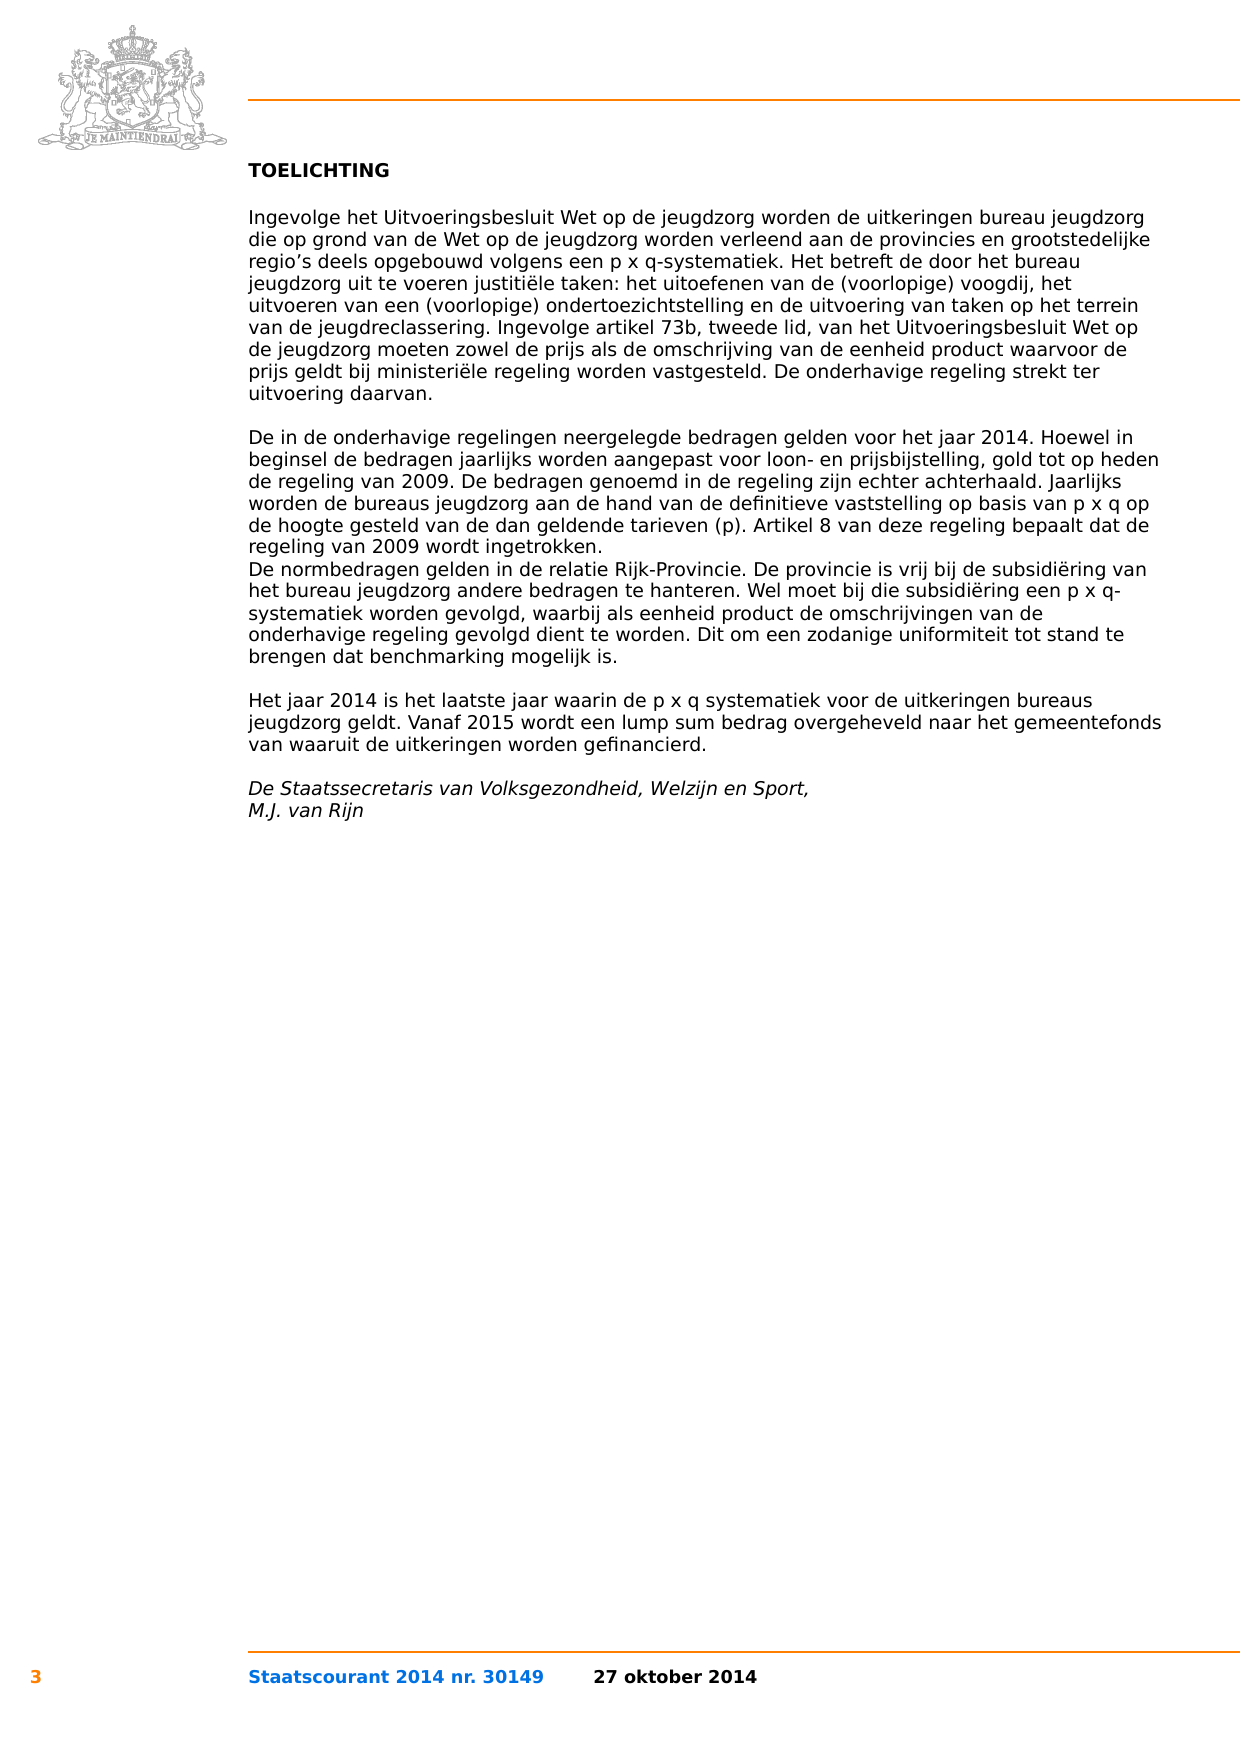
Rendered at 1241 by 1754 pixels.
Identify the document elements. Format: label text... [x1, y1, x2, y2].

text De in de onderhavige regelingen neergelegde bedragen gelden voor het jaar 2014. Hoewel in beginsel de bedragen jaarlijks worden aangepast voor loon- en prijsbijstelling, gold tot op heden de regeling van 2009. De bedragen genoemd in de regeling zijn echter achterhaald. Jaarlijks worden de bureaus jeugdzorg aan de hand van de definitieve vaststelling op basis van p x q op de hoogte gesteld van de dan geldende tarieven (p). Artikel 8 van deze regeling bepaalt dat de regeling van 2009 wordt ingetrokken. [248, 427, 1163, 558]
subtitle TOELICHTING [248, 160, 1163, 182]
text De normbedragen gelden in de relatie Rijk-Provincie. De provincie is vrij bij de subsidiëring van het bureau jeugdzorg andere bedragen te hanteren. Wel moet bij die subsidiëring een p x q-systematiek worden gevolgd, waarbij als eenheid product de omschrijvingen van de onderhavige regeling gevolgd dient te worden. Dit om een zodanige uniformiteit tot stand te brengen dat benchmarking mogelijk is. [248, 558, 1163, 668]
picture [38, 25, 227, 150]
text Ingevolge het Uitvoeringsbesluit Wet op de jeugdzorg worden de uitkeringen bureau jeugdzorg die op grond van de Wet op de jeugdzorg worden verleend aan de provincies en grootstedelijke regio’s deels opgebouwd volgens een p x q-systematiek. Het betreft de door het bureau jeugdzorg uit te voeren justitiële taken: het uitoefenen van de (voorlopige) voogdij, het uitvoeren van een (voorlopige) ondertoezichtstelling en de uitvoering van taken op het terrein van de jeugdreclassering. Ingevolge artikel 73b, tweede lid, van het Uitvoeringsbesluit Wet op de jeugdzorg moeten zowel de prijs als de omschrijving van de eenheid product waarvoor de prijs geldt bij ministeriële regeling worden vastgesteld. De onderhavige regeling strekt ter uitvoering daarvan. [248, 207, 1163, 405]
text Het jaar 2014 is het laatste jaar waarin de p x q systematiek voor de uitkeringen bureaus jeugdzorg geldt. Vanaf 2015 wordt een lump sum bedrag overgeheveld naar het gemeentefonds van waaruit de uitkeringen worden gefinancierd. [248, 690, 1163, 756]
text De Staatssecretaris van Volksgezondheid, Welzijn en Sport, M.J. van Rijn [248, 778, 1163, 822]
